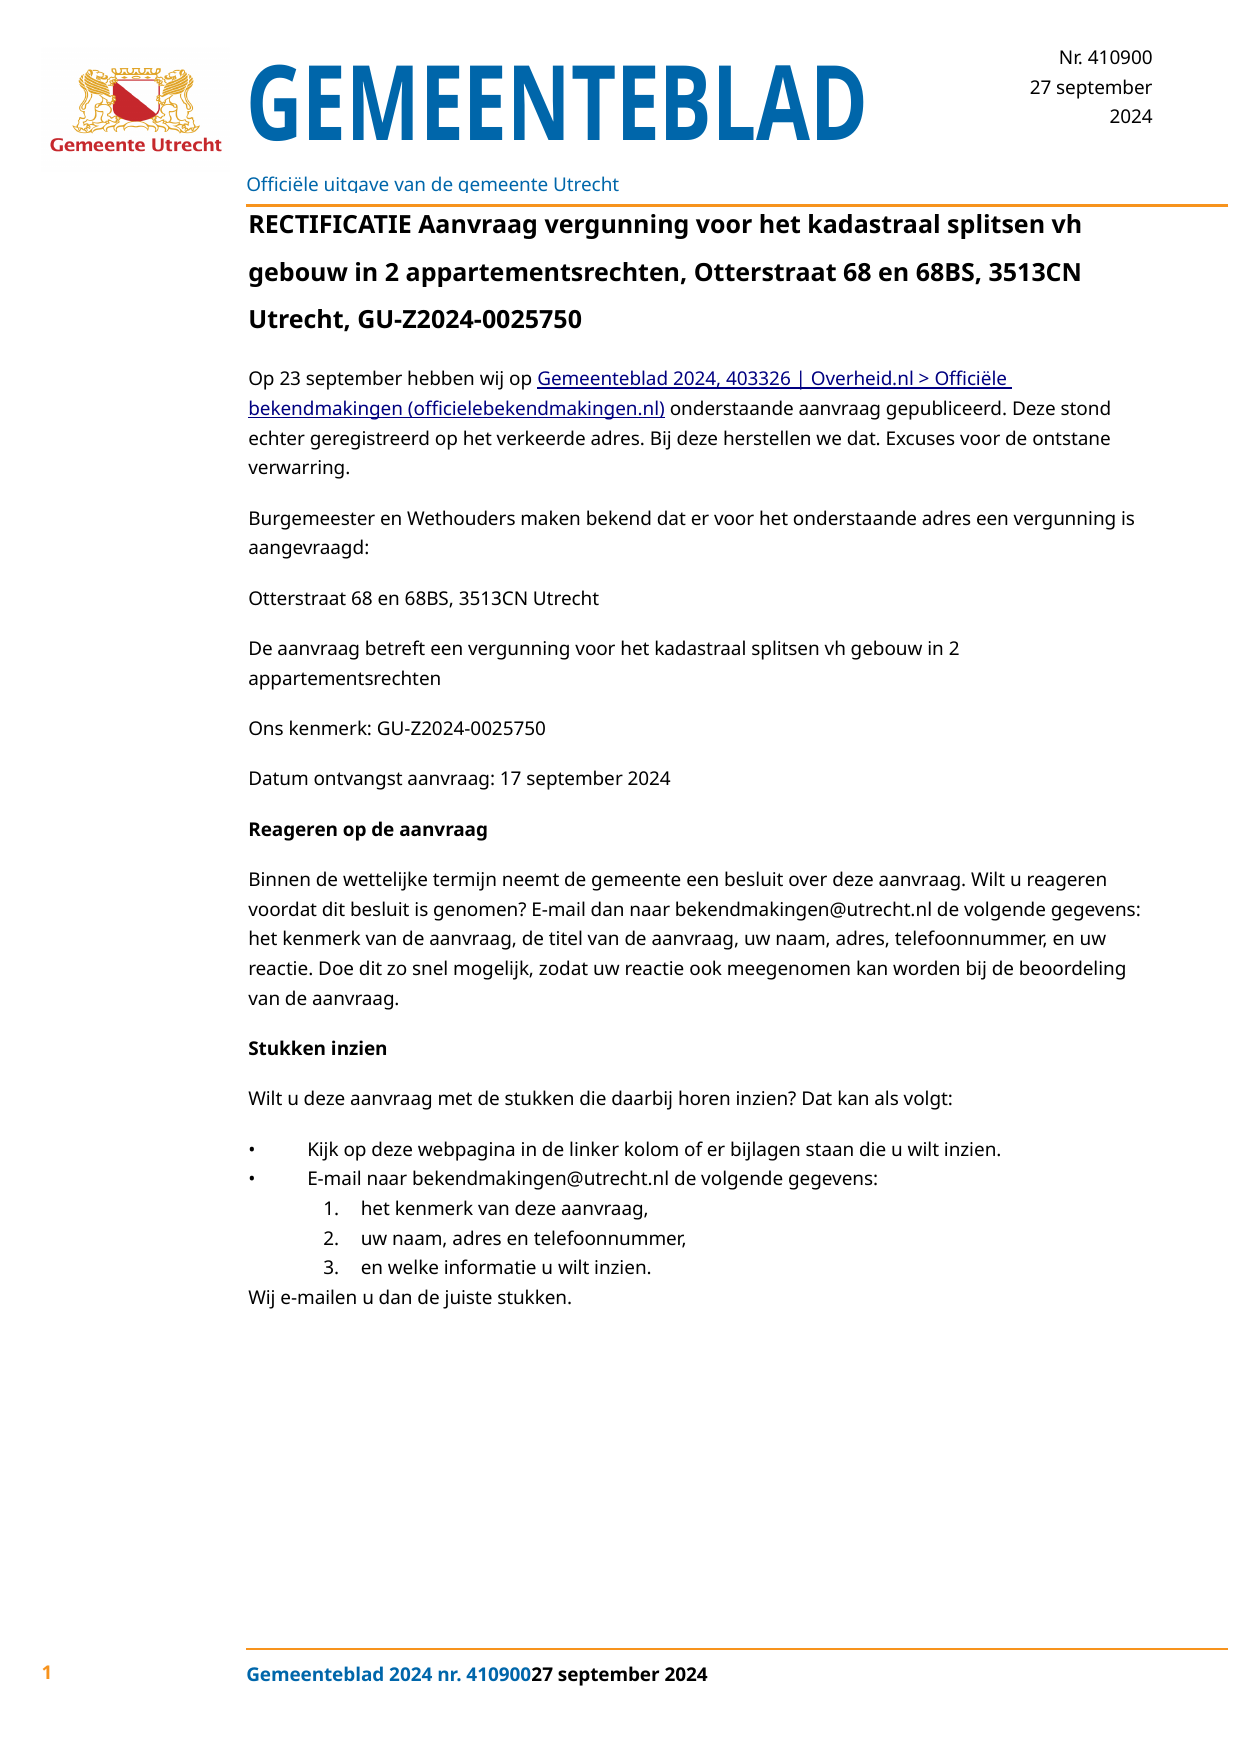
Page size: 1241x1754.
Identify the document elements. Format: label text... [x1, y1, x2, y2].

text Op 23 september hebben wij op Gemeenteblad 2024, 403326 | Overheid.nl > Officiële bekendmakingen (officielebekendmakingen.nl) onderstaande aanvraag gepubliceerd. Deze stond echter geregistreerd op het verkeerde adres. Bij deze herstellen we dat. Excuses voor de ontstane verwarring. [248, 366, 1152, 480]
text Wilt u deze aanvraag met de stukken die daarbij horen inzien? Dat kan als volgt: [248, 1086, 1152, 1111]
text RECTIFICATIE Aanvraag vergunning voor het kadastraal splitsen vh gebouw in 2 appartementsrechten, Otterstraat 68 en 68BS, 3513CN Utrecht, GU-Z2024-0025750 [248, 207, 1152, 336]
picture [41, 47, 231, 172]
list uw naam, adres en telefoonnummer, [323, 1225, 1152, 1250]
list en welke informatie u wilt inzien. [323, 1254, 1152, 1280]
list E-mail naar bekendmakingen@utrecht.nl de volgende gegevens: [248, 1166, 1152, 1191]
text Wij e-mailen u dan de juiste stukken. [248, 1284, 1152, 1309]
text Reageren op de aanvraag [248, 816, 1152, 842]
text Burgemeester en Wethouders maken bekend dat er voor het onderstaande adres een vergunning is aangevraagd: [248, 505, 1152, 560]
text Otterstraat 68 en 68BS, 3513CN Utrecht [248, 585, 1152, 610]
text Ons kenmerk: GU-Z2024-0025750 [248, 715, 1152, 741]
text Binnen de wettelijke termijn neemt de gemeente een besluit over deze aanvraag. Wilt u reageren voordat dit besluit is genomen? E-mail dan naar bekendmakingen@utrecht.nl de volgende gegevens: het kenmerk van de aanvraag, de titel van de aanvraag, uw naam, adres, telefoonnummer, en uw reactie. Doe dit zo snel mogelijk, zodat uw reactie ook meegenomen kan worden bij de beoordeling van de aanvraag. [248, 866, 1152, 1010]
text De aanvraag betreft een vergunning voor het kadastraal splitsen vh gebouw in 2 appartementsrechten [248, 635, 1152, 690]
text Datum ontvangst aanvraag: 17 september 2024 [248, 766, 1152, 791]
text Stukken inzien [248, 1035, 1152, 1061]
list Kijk op deze webpagina in de linker kolom of er bijlagen staan die u wilt inzien. [248, 1136, 1152, 1162]
list het kenmerk van deze aanvraag, [323, 1195, 1152, 1221]
